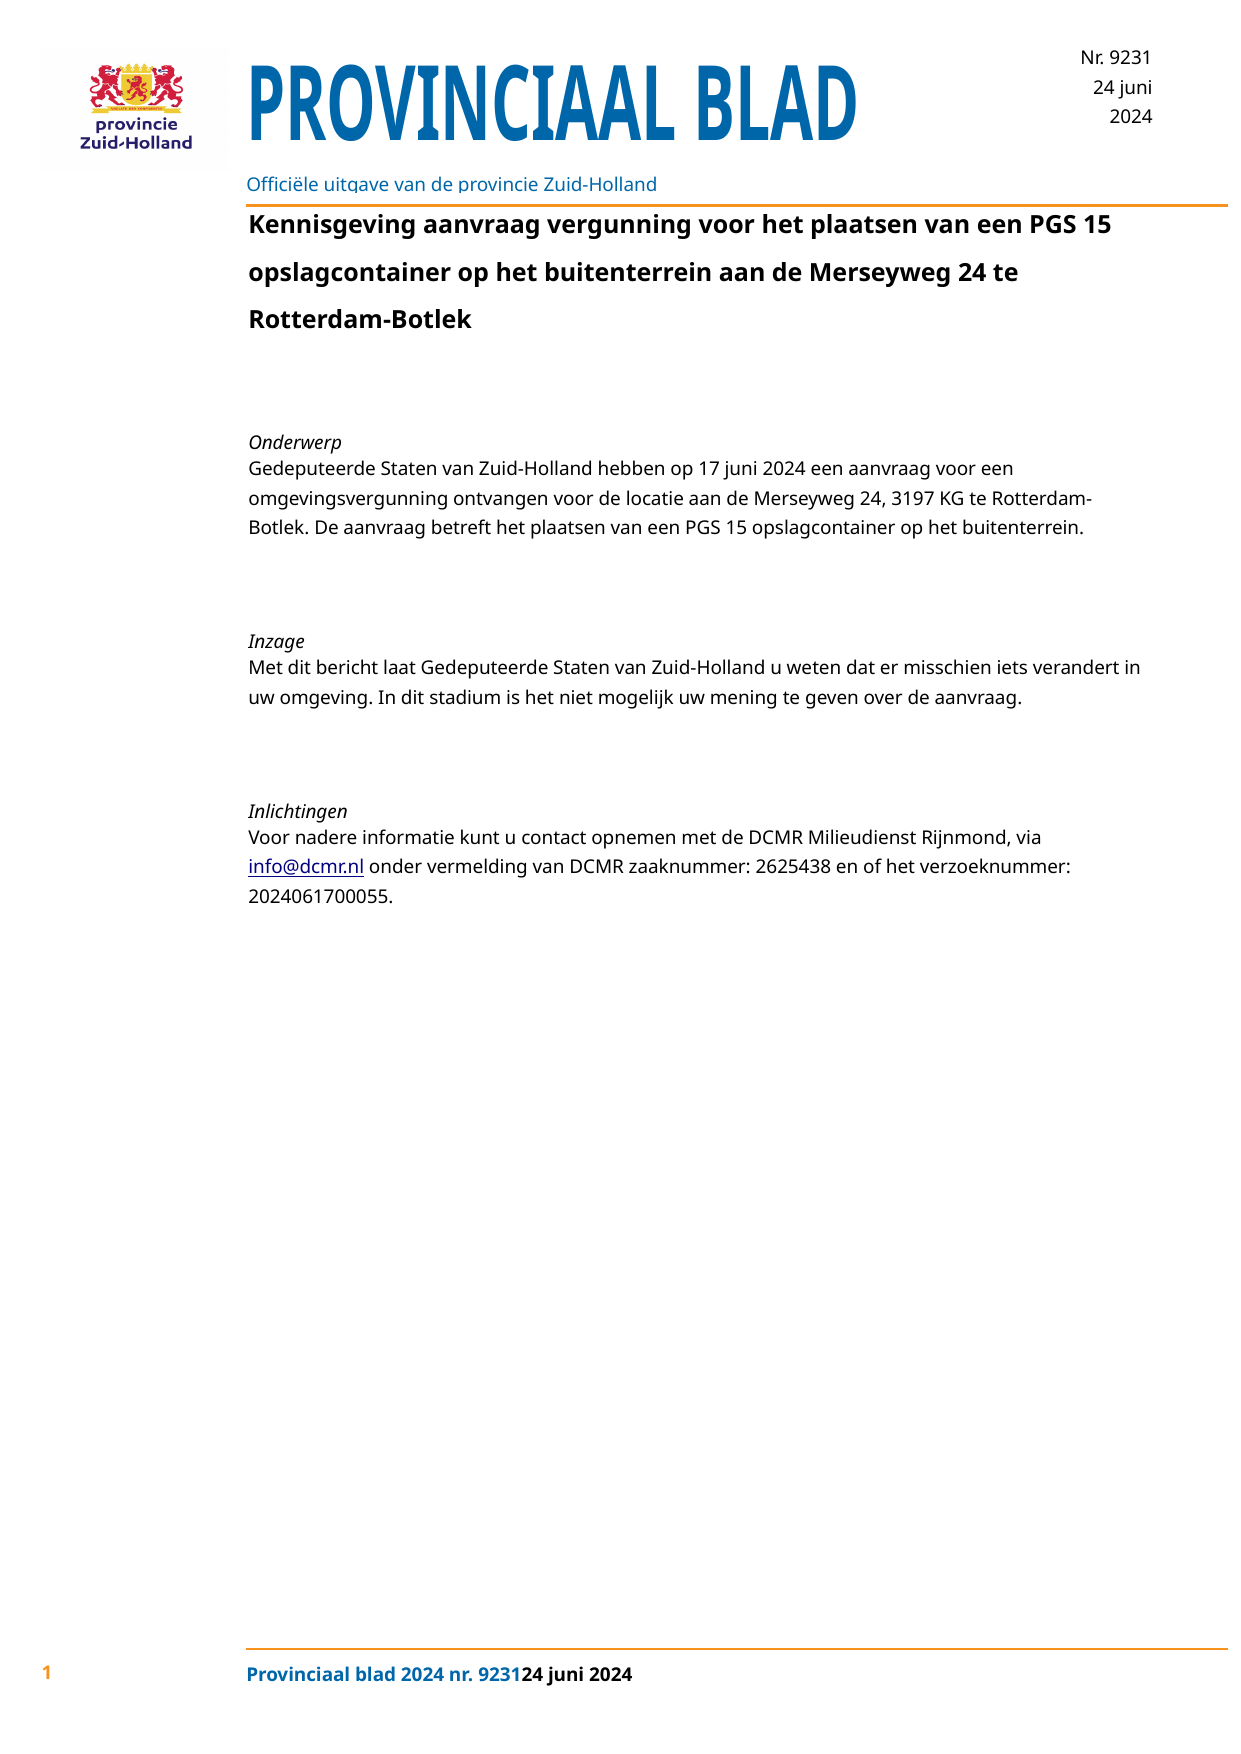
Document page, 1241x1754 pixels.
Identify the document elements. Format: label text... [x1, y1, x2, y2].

text Onderwerp [248, 429, 1152, 455]
text Inzage [248, 629, 1152, 654]
text Met dit bericht laat Gedeputeerde Staten van Zuid-Holland u weten dat er misschien iets verandert in uw omgeving. In dit stadium is het niet mogelijk uw mening te geven over de aanvraag. [248, 654, 1152, 710]
text Gedeputeerde Staten van Zuid-Holland hebben op 17 juni 2024 een aanvraag voor een omgevingsvergunning ontvangen voor de locatie aan de Merseyweg 24, 3197 KG te Rotterdam-Botlek. De aanvraag betreft het plaatsen van een PGS 15 opslagcontainer op het buitenterrein. [248, 455, 1152, 540]
text Inlichtingen [248, 798, 1152, 824]
text Voor nadere informatie kunt u contact opnemen met de DCMR Milieudienst Rijnmond, via info@dcmr.nl onder vermelding van DCMR zaaknummer: 2625438 en of het verzoeknummer: 2024061700055. [248, 824, 1152, 909]
picture [41, 47, 231, 172]
text Kennisgeving aanvraag vergunning voor het plaatsen van een PGS 15 opslagcontainer op het buitenterrein aan de Merseyweg 24 te Rotterdam-Botlek [248, 207, 1152, 336]
